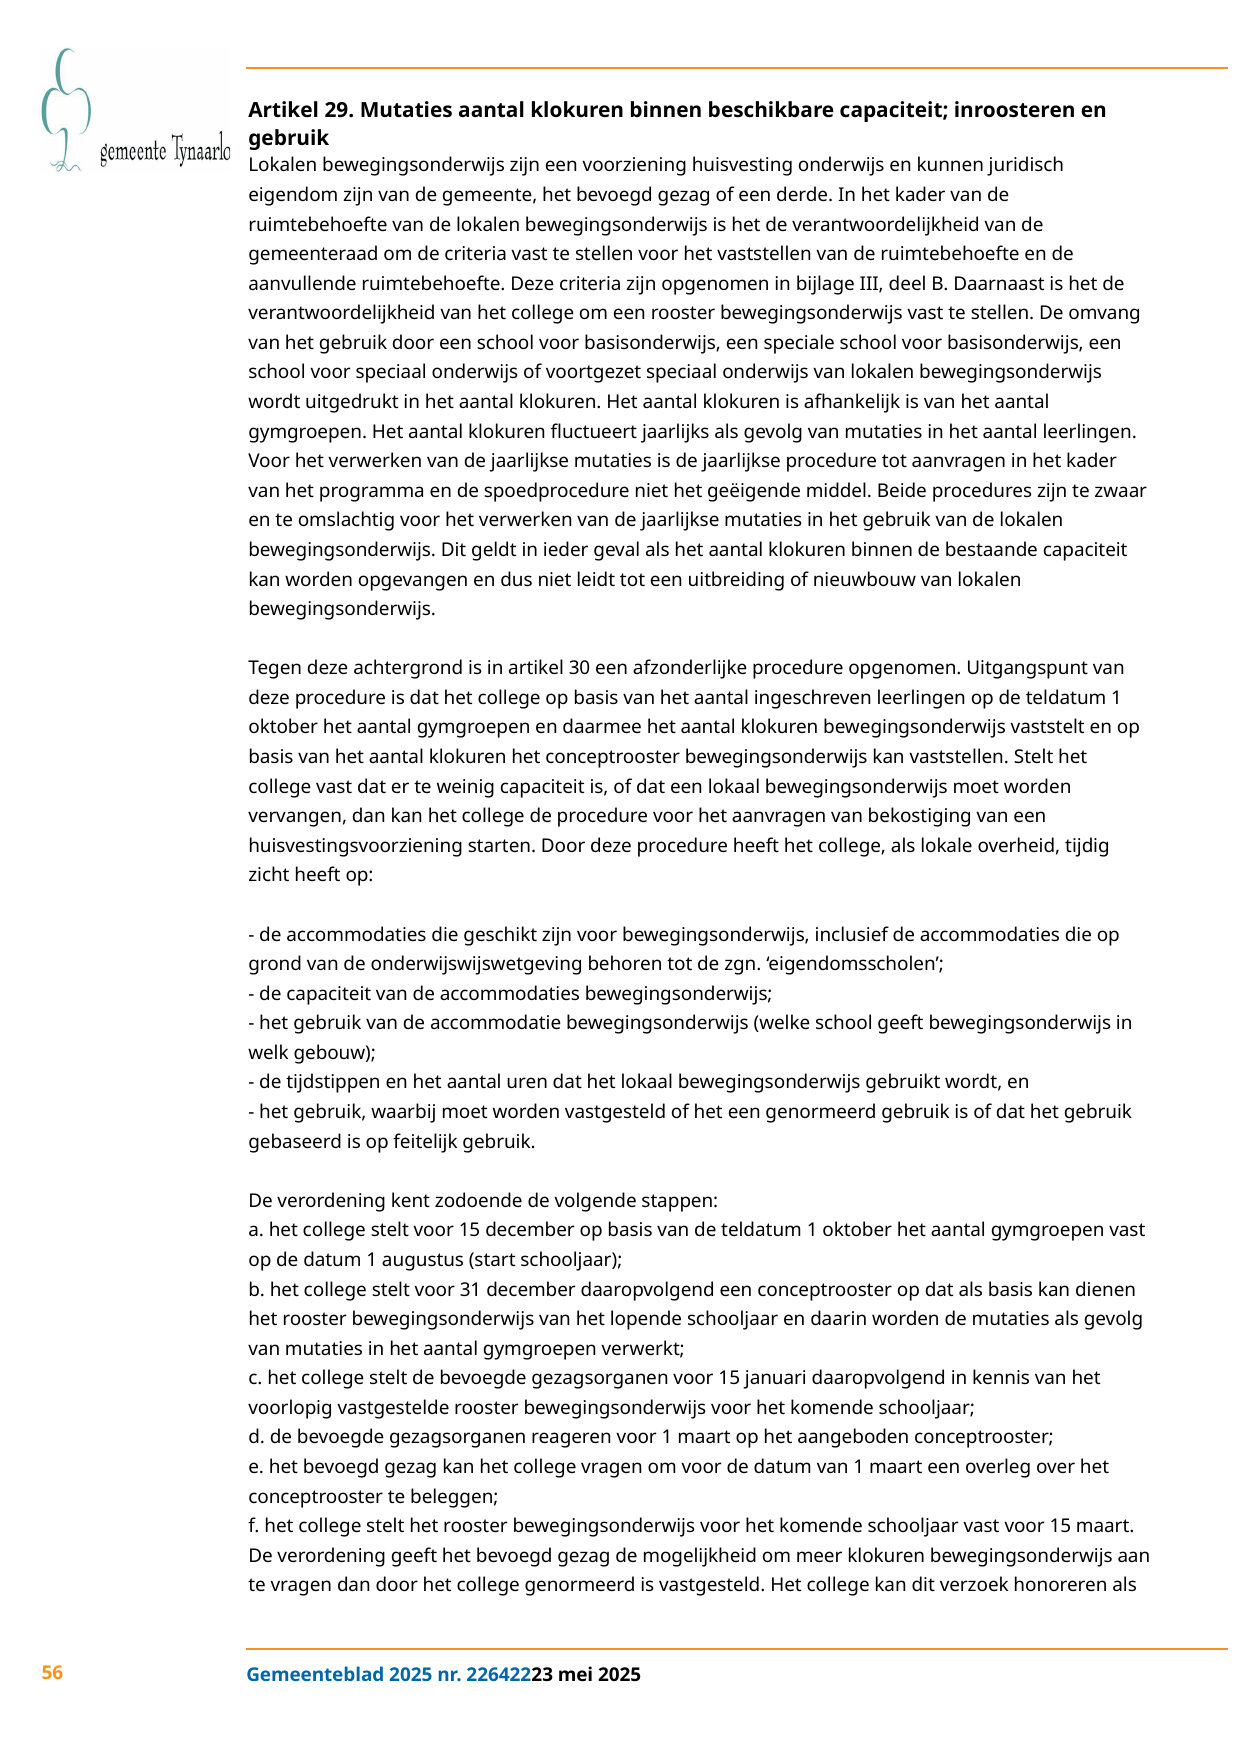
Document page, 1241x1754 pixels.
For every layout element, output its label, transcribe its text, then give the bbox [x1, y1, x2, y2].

text De verordening geeft het bevoegd gezag de mogelijkheid om meer klokuren bewegingsonderwijs aan te vragen dan door het college genormeerd is vastgesteld. Het college kan dit verzoek honoreren als [248, 1542, 1152, 1597]
text c. het college stelt de bevoegde gezagsorganen voor 15 januari daaropvolgend in kennis van het voorlopig vastgestelde rooster bewegingsonderwijs voor het komende schooljaar; [248, 1364, 1152, 1420]
text e. het bevoegd gezag kan het college vragen om voor de datum van 1 maart een overleg over het conceptrooster te beleggen; [248, 1453, 1152, 1509]
text - het gebruik van de accommodatie bewegingsonderwijs (welke school geeft bewegingsonderwijs in welk gebouw); [248, 1009, 1152, 1065]
text Artikel 29. Mutaties aantal klokuren binnen beschikbare capaciteit; inroosteren en gebruik [248, 95, 1152, 152]
text De verordening kent zodoende de volgende stappen: [248, 1187, 1152, 1213]
text b. het college stelt voor 31 december daaropvolgend een conceptrooster op dat als basis kan dienen het rooster bewegingsonderwijs van het lopende schooljaar en daarin worden de mutaties als gevolg van mutaties in het aantal gymgroepen verwerkt; [248, 1276, 1152, 1361]
text Tegen deze achtergrond is in artikel 30 een afzonderlijke procedure opgenomen. Uitgangspunt van deze procedure is dat het college op basis van het aantal ingeschreven leerlingen op de teldatum 1 oktober het aantal gymgroepen en daarmee het aantal klokuren bewegingsonderwijs vaststelt en op basis van het aantal klokuren het conceptrooster bewegingsonderwijs kan vaststellen. Stelt het college vast dat er te weinig capaciteit is, of dat een lokaal bewegingsonderwijs moet worden vervangen, dan kan het college de procedure voor het aanvragen van bekostiging van een huisvestingsvoorziening starten. Door deze procedure heeft het college, als lokale overheid, tijdig zicht heeft op: [248, 654, 1152, 887]
text a. het college stelt voor 15 december op basis van de teldatum 1 oktober het aantal gymgroepen vast op de datum 1 augustus (start schooljaar); [248, 1217, 1152, 1272]
text Lokalen bewegingsonderwijs zijn een voorziening huisvesting onderwijs en kunnen juridisch eigendom zijn van de gemeente, het bevoegd gezag of een derde. In het kader van de ruimtebehoefte van de lokalen bewegingsonderwijs is het de verantwoordelijkheid van de gemeenteraad om de criteria vast te stellen voor het vaststellen van de ruimtebehoefte en de aanvullende ruimtebehoefte. Deze criteria zijn opgenomen in bijlage III, deel B. Daarnaast is het de verantwoordelijkheid van het college om een rooster bewegingsonderwijs vast te stellen. De omvang van het gebruik door een school voor basisonderwijs, een speciale school voor basisonderwijs, een school voor speciaal onderwijs of voortgezet speciaal onderwijs van lokalen bewegingsonderwijs wordt uitgedrukt in het aantal klokuren. Het aantal klokuren is afhankelijk is van het aantal gymgroepen. Het aantal klokuren fluctueert jaarlijks als gevolg van mutaties in het aantal leerlingen. Voor het verwerken van de jaarlijkse mutaties is de jaarlijkse procedure tot aanvragen in het kader van het programma en de spoedprocedure niet het geëigende middel. Beide procedures zijn te zwaar en te omslachtig voor het verwerken van de jaarlijkse mutaties in het gebruik van de lokalen bewegingsonderwijs. Dit geldt in ieder geval als het aantal klokuren binnen de bestaande capaciteit kan worden opgevangen en dus niet leidt tot een uitbreiding of nieuwbouw van lokalen bewegingsonderwijs. [248, 152, 1152, 621]
text - de capaciteit van de accommodaties bewegingsonderwijs; [248, 980, 1152, 1006]
text d. de bevoegde gezagsorganen reageren voor 1 maart op het aangeboden conceptrooster; [248, 1424, 1152, 1449]
picture [41, 47, 231, 172]
text - de accommodaties die geschikt zijn voor bewegingsonderwijs, inclusief de accommodaties die op grond van de onderwijswijswetgeving behoren tot de zgn. ‘eigendomsscholen’; [248, 921, 1152, 976]
text - de tijdstippen en het aantal uren dat het lokaal bewegingsonderwijs gebruikt wordt, en [248, 1069, 1152, 1094]
text f. het college stelt het rooster bewegingsonderwijs voor het komende schooljaar vast voor 15 maart. [248, 1512, 1152, 1538]
text - het gebruik, waarbij moet worden vastgesteld of het een genormeerd gebruik is of dat het gebruik gebaseerd is op feitelijk gebruik. [248, 1098, 1152, 1154]
